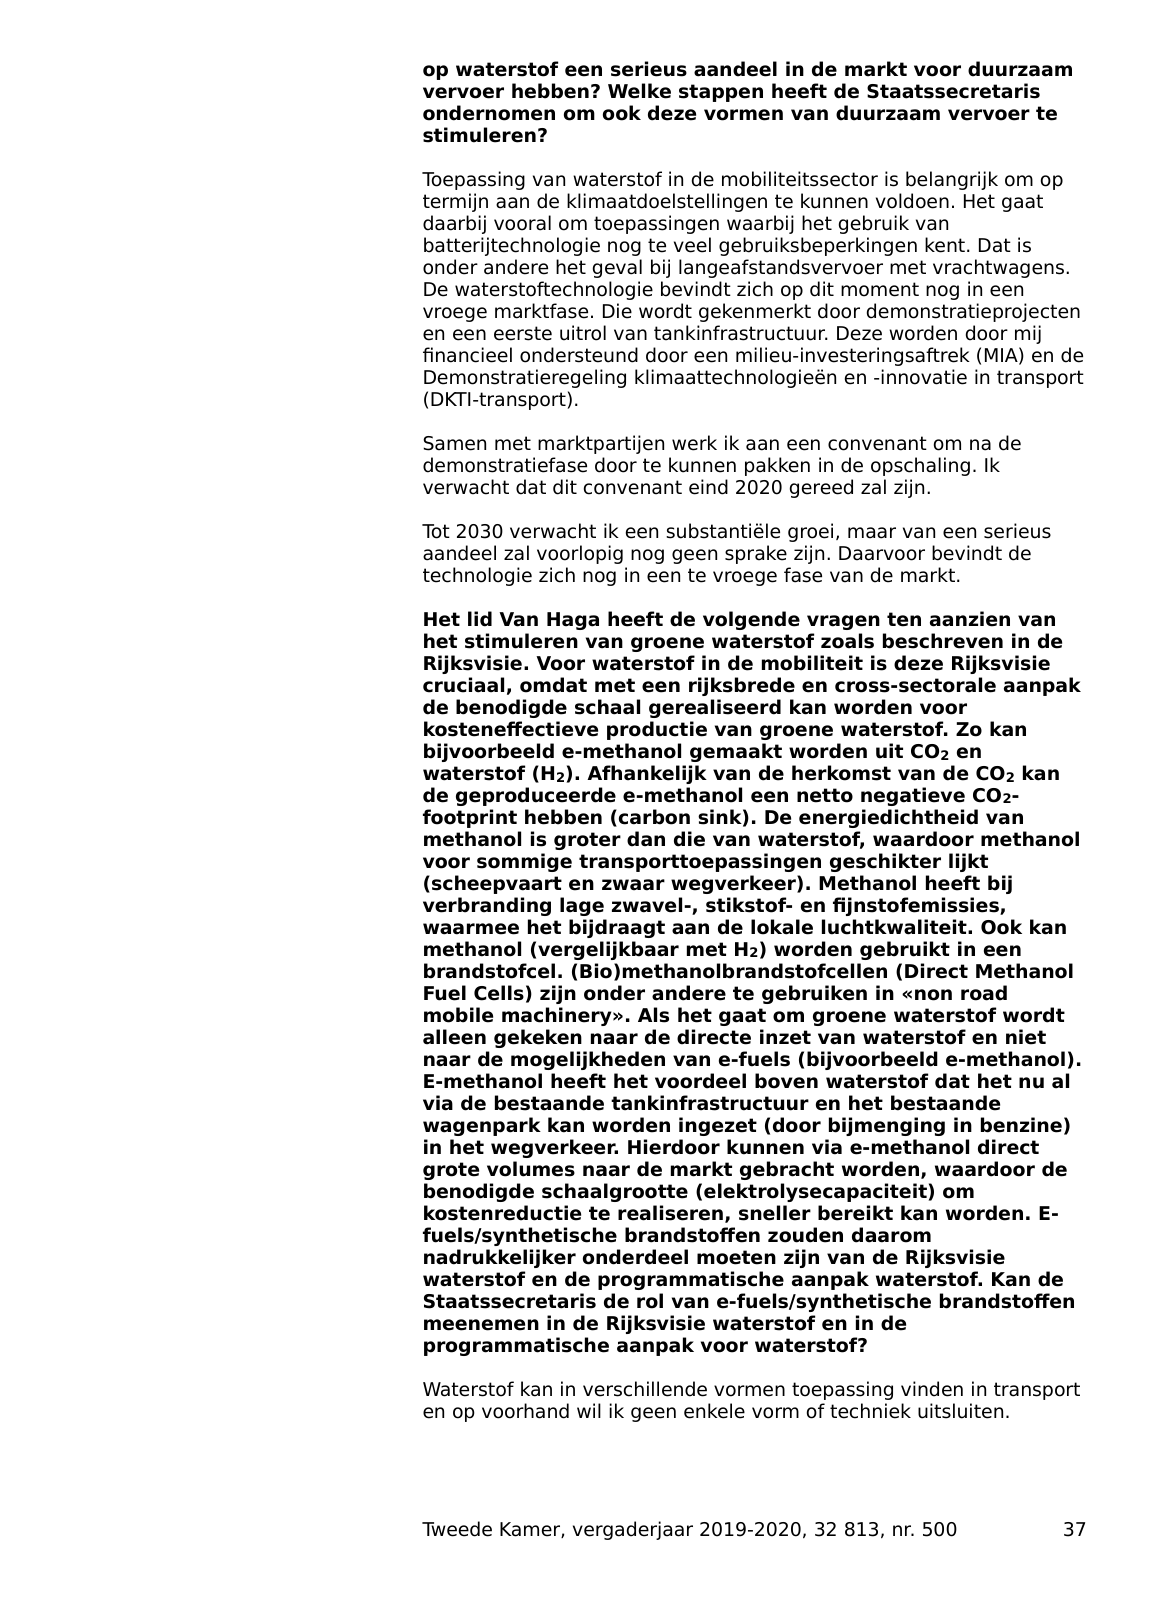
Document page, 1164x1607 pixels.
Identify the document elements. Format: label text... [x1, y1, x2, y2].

text Toepassing van waterstof in de mobiliteitssector is belangrijk om op termijn aan de klimaatdoelstellingen te kunnen voldoen. Het gaat daarbij vooral om toepassingen waarbij het gebruik van batterijtechnologie nog te veel gebruiksbeperkingen kent. Dat is onder andere het geval bij langeafstandsvervoer met vrachtwagens. De waterstoftechnologie bevindt zich op dit moment nog in een vroege marktfase. Die wordt gekenmerkt door demonstratieprojecten en een eerste uitrol van tankinfrastructuur. Deze worden door mij financieel ondersteund door een milieu-investeringsaftrek (MIA) en de Demonstratieregeling klimaattechnologieën en -innovatie in transport (DKTI-transport). [422, 169, 1087, 411]
text Tot 2030 verwacht ik een substantiële groei, maar van een serieus aandeel zal voorlopig nog geen sprake zijn. Daarvoor bevindt de technologie zich nog in een te vroege fase van de markt. [422, 521, 1087, 587]
text Het lid Van Haga heeft de volgende vragen ten aanzien van het stimuleren van groene waterstof zoals beschreven in de Rijksvisie. Voor waterstof in de mobiliteit is deze Rijksvisie cruciaal, omdat met een rijksbrede en cross-sectorale aanpak de benodigde schaal gerealiseerd kan worden voor kosteneffectieve productie van groene waterstof. Zo kan bijvoorbeeld e-methanol gemaakt worden uit CO2 en waterstof (H2). Afhankelijk van de herkomst van de CO2 kan de geproduceerde e-methanol een netto negatieve CO2-footprint hebben (carbon sink). De energiedichtheid van methanol is groter dan die van waterstof, waardoor methanol voor sommige transporttoepassingen geschikter lijkt (scheepvaart en zwaar wegverkeer). Methanol heeft bij verbranding lage zwavel-, stikstof- en fijnstofemissies, waarmee het bijdraagt aan de lokale luchtkwaliteit. Ook kan methanol (vergelijkbaar met H2) worden gebruikt in een brandstofcel. (Bio)methanolbrandstofcellen (Direct Methanol Fuel Cells) zijn onder andere te gebruiken in «non road mobile machinery». Als het gaat om groene waterstof wordt alleen gekeken naar de directe inzet van waterstof en niet naar de mogelijkheden van e-fuels (bijvoorbeeld e-methanol). E-methanol heeft het voordeel boven waterstof dat het nu al via de bestaande tankinfrastructuur en het bestaande wagenpark kan worden ingezet (door bijmenging in benzine) in het wegverkeer. Hierdoor kunnen via e-methanol direct grote volumes naar de markt gebracht worden, waardoor de benodigde schaalgrootte (elektrolysecapaciteit) om kostenreductie te realiseren, sneller bereikt kan worden. E-fuels/synthetische brandstoffen zouden daarom nadrukkelijker onderdeel moeten zijn van de Rijksvisie waterstof en de programmatische aanpak waterstof. Kan de Staatssecretaris de rol van e-fuels/synthetische brandstoffen meenemen in de Rijksvisie waterstof en in de programmatische aanpak voor waterstof? [422, 609, 1087, 1357]
text Samen met marktpartijen werk ik aan een convenant om na de demonstratiefase door te kunnen pakken in de opschaling. Ik verwacht dat dit convenant eind 2020 gereed zal zijn. [422, 433, 1087, 499]
text op waterstof een serieus aandeel in de markt voor duurzaam vervoer hebben? Welke stappen heeft de Staatssecretaris ondernomen om ook deze vormen van duurzaam vervoer te stimuleren? [422, 59, 1087, 147]
text Waterstof kan in verschillende vormen toepassing vinden in transport en op voorhand wil ik geen enkele vorm of techniek uitsluiten. [422, 1379, 1087, 1423]
